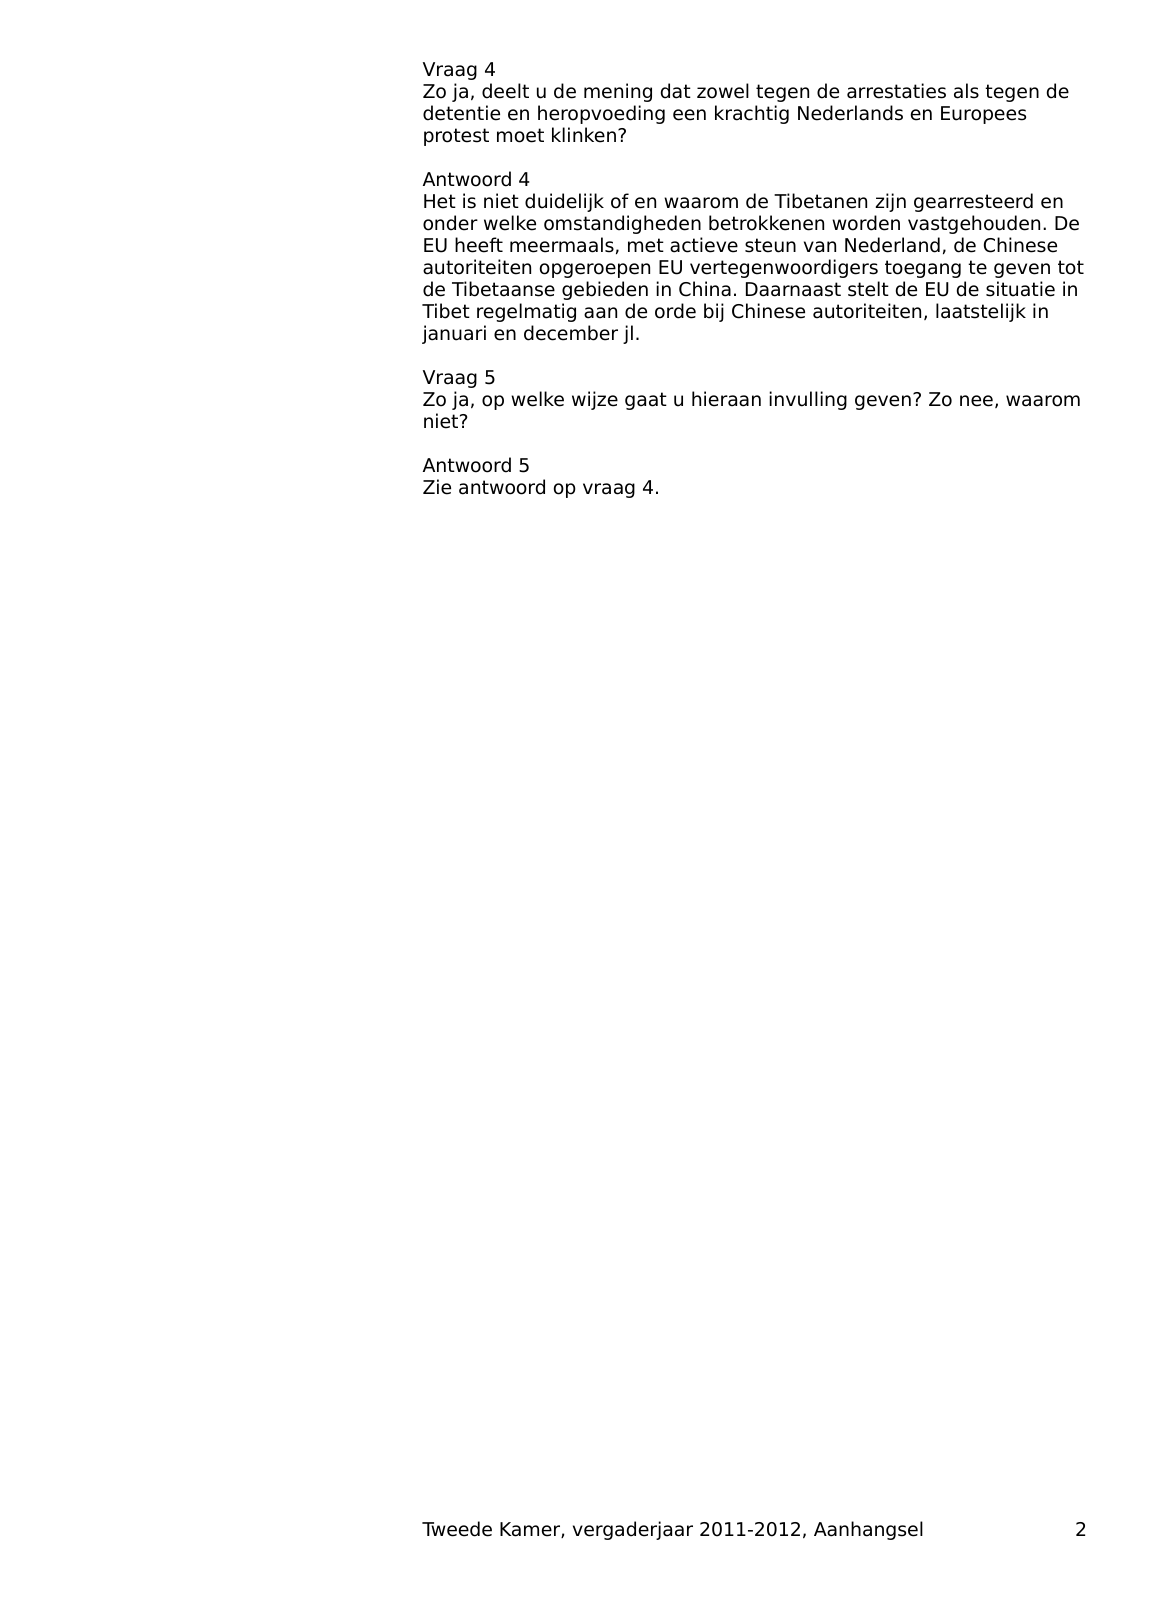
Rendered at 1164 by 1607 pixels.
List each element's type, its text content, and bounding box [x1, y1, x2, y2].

text Antwoord 5 [422, 455, 1087, 477]
text Antwoord 4 [422, 169, 1087, 191]
text Zo ja, op welke wijze gaat u hieraan invulling geven? Zo nee, waarom niet? [422, 389, 1087, 433]
text Zie antwoord op vraag 4. [422, 477, 1087, 499]
text Het is niet duidelijk of en waarom de Tibetanen zijn gearresteerd en onder welke omstandigheden betrokkenen worden vastgehouden. De EU heeft meermaals, met actieve steun van Nederland, de Chinese autoriteiten opgeroepen EU vertegenwoordigers toegang te geven tot de Tibetaanse gebieden in China. Daarnaast stelt de EU de situatie in Tibet regelmatig aan de orde bij Chinese autoriteiten, laatstelijk in januari en december jl. [422, 191, 1087, 345]
text Zo ja, deelt u de mening dat zowel tegen de arrestaties als tegen de detentie en heropvoeding een krachtig Nederlands en Europees protest moet klinken? [422, 81, 1087, 147]
text Vraag 5 [422, 367, 1087, 389]
text Vraag 4 [422, 59, 1087, 81]
